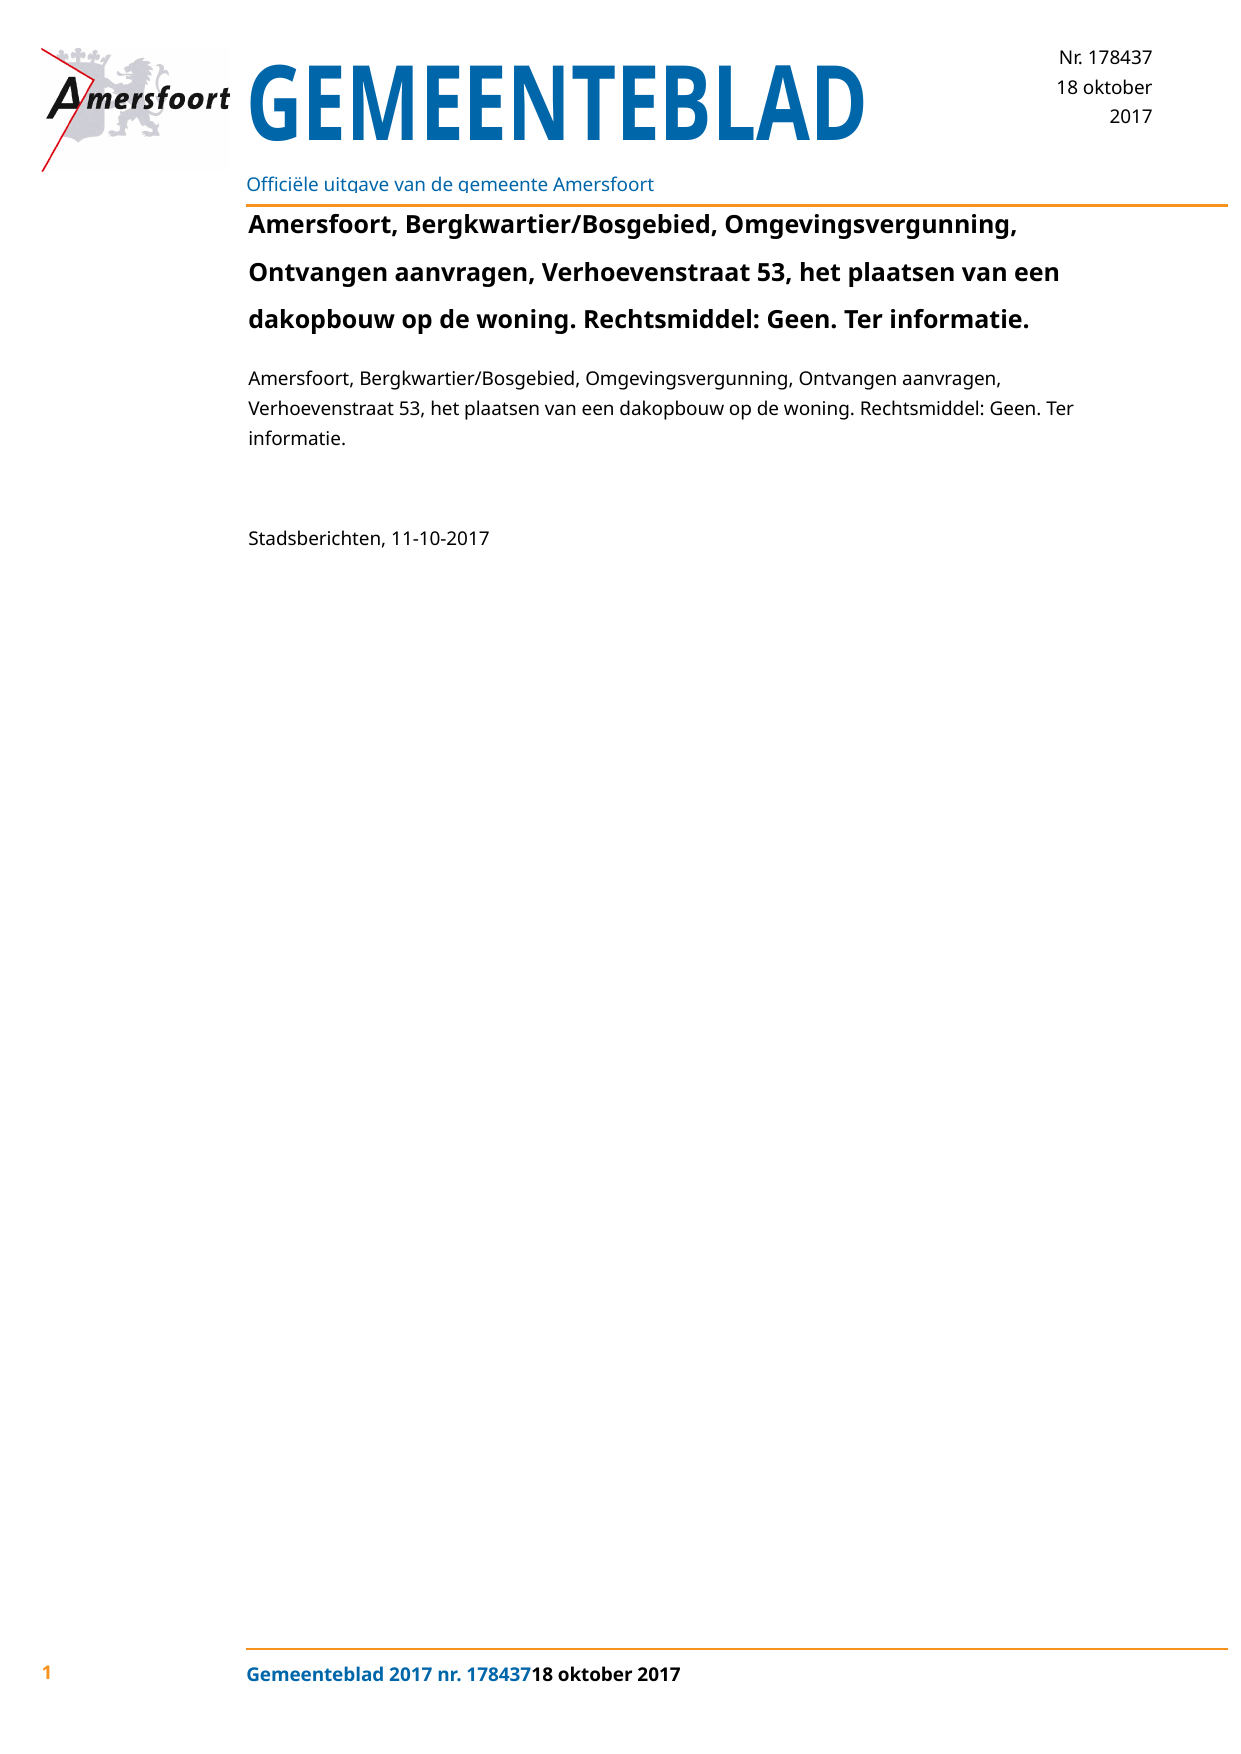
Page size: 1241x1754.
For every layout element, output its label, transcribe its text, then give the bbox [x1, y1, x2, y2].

text Amersfoort, Bergkwartier/Bosgebied, Omgevingsvergunning, Ontvangen aanvragen, Verhoevenstraat 53, het plaatsen van een dakopbouw op de woning. Rechtsmiddel: Geen. Ter informatie. [248, 207, 1152, 336]
text Stadsberichten, 11-10-2017 [248, 526, 1152, 551]
picture [41, 47, 231, 172]
text Amersfoort, Bergkwartier/Bosgebied, Omgevingsvergunning, Ontvangen aanvragen, Verhoevenstraat 53, het plaatsen van een dakopbouw op de woning. Rechtsmiddel: Geen. Ter informatie. [248, 366, 1152, 450]
